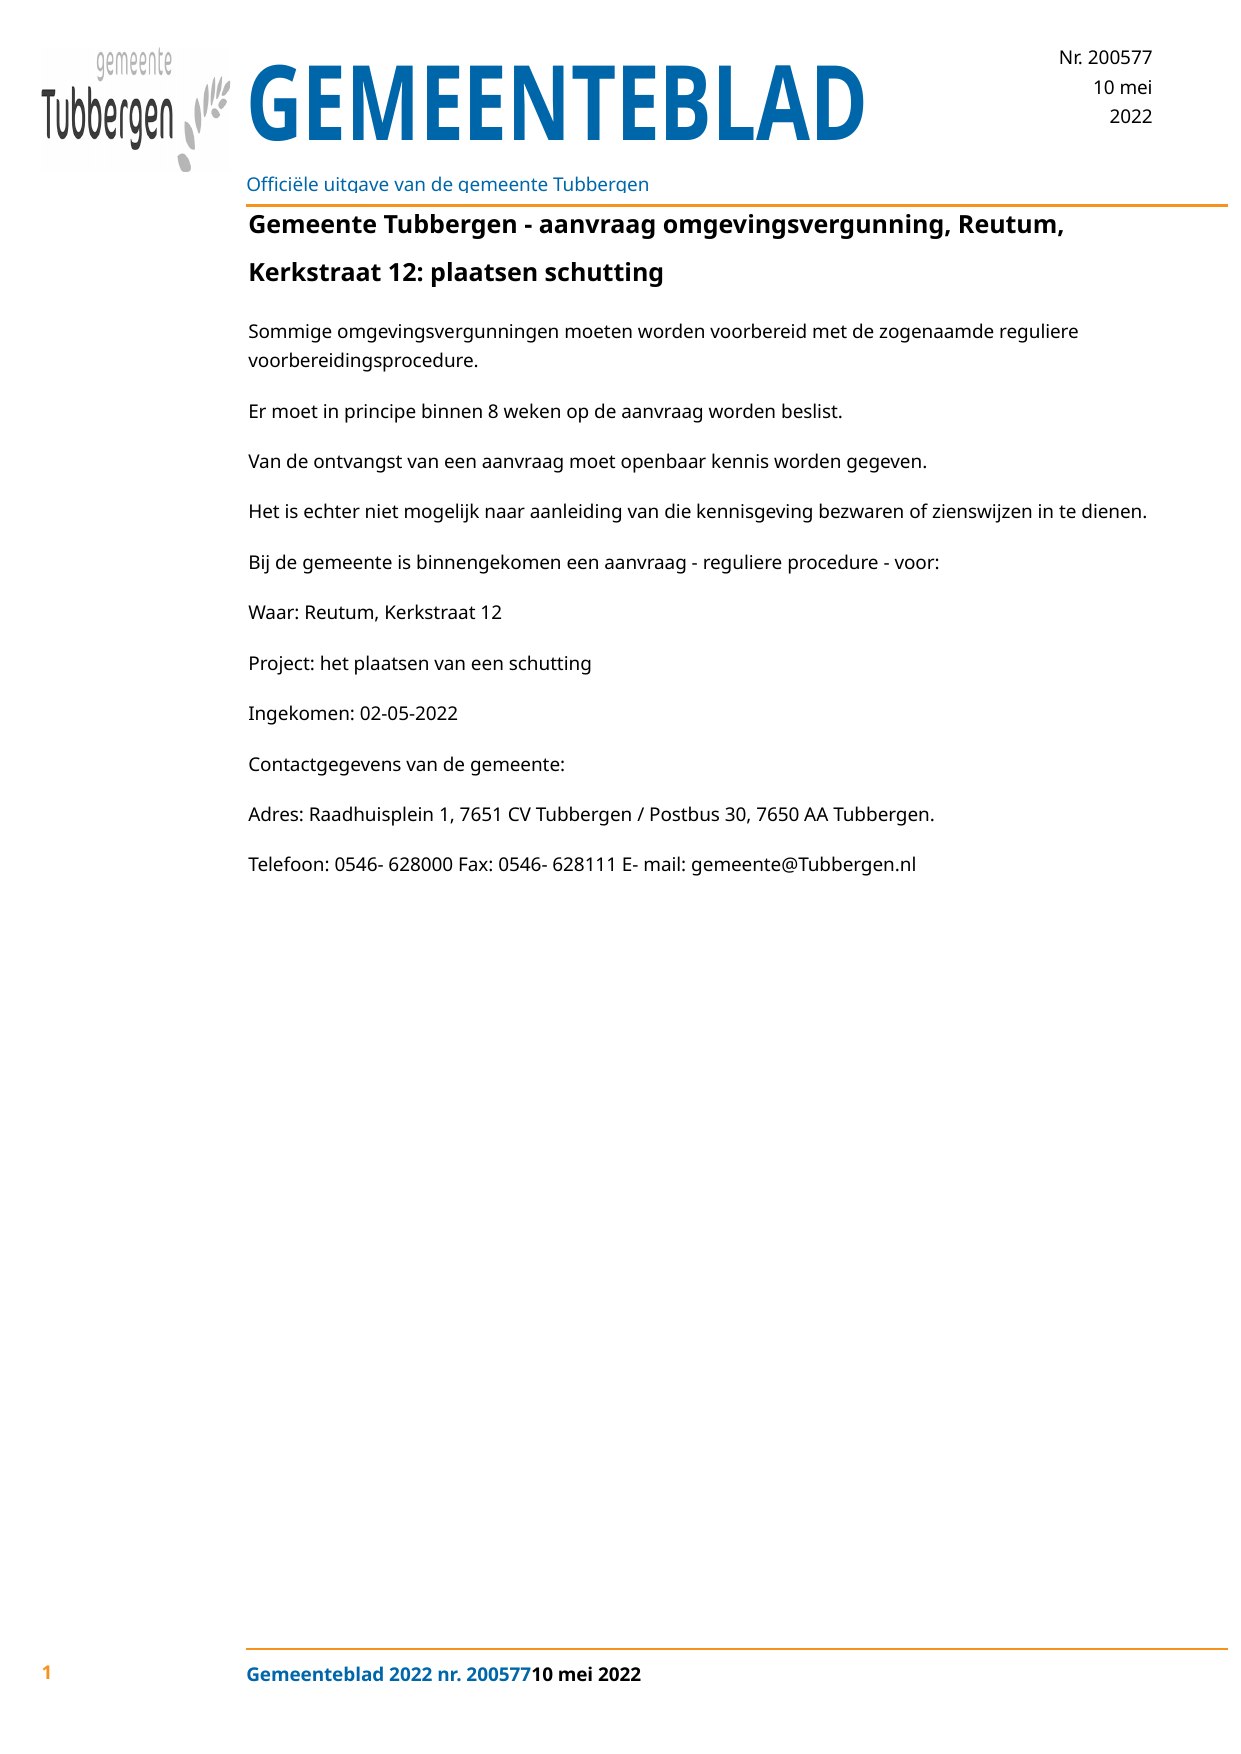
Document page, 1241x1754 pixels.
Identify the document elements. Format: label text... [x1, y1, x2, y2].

text Van de ontvangst van een aanvraag moet openbaar kennis worden gegeven. [248, 448, 1152, 474]
text Adres: Raadhuisplein 1, 7651 CV Tubbergen / Postbus 30, 7650 AA Tubbergen. [248, 801, 1152, 827]
text Telefoon: 0546- 628000 Fax: 0546- 628111 E- mail: gemeente@Tubbergen.nl [248, 852, 1152, 877]
text Gemeente Tubbergen - aanvraag omgevingsvergunning, Reutum, Kerkstraat 12: plaatsen schutting [248, 207, 1152, 288]
picture [41, 47, 231, 172]
text Project: het plaatsen van een schutting [248, 650, 1152, 676]
text Ingekomen: 02-05-2022 [248, 700, 1152, 726]
text Waar: Reutum, Kerkstraat 12 [248, 599, 1152, 625]
text Contactgegevens van de gemeente: [248, 751, 1152, 777]
text Er moet in principe binnen 8 weken op de aanvraag worden beslist. [248, 398, 1152, 424]
text Sommige omgevingsvergunningen moeten worden voorbereid met de zogenaamde reguliere voorbereidingsprocedure. [248, 318, 1152, 373]
text Het is echter niet mogelijk naar aanleiding van die kennisgeving bezwaren of zienswijzen in te dienen. [248, 499, 1152, 524]
text Bij de gemeente is binnengekomen een aanvraag - reguliere procedure - voor: [248, 549, 1152, 575]
